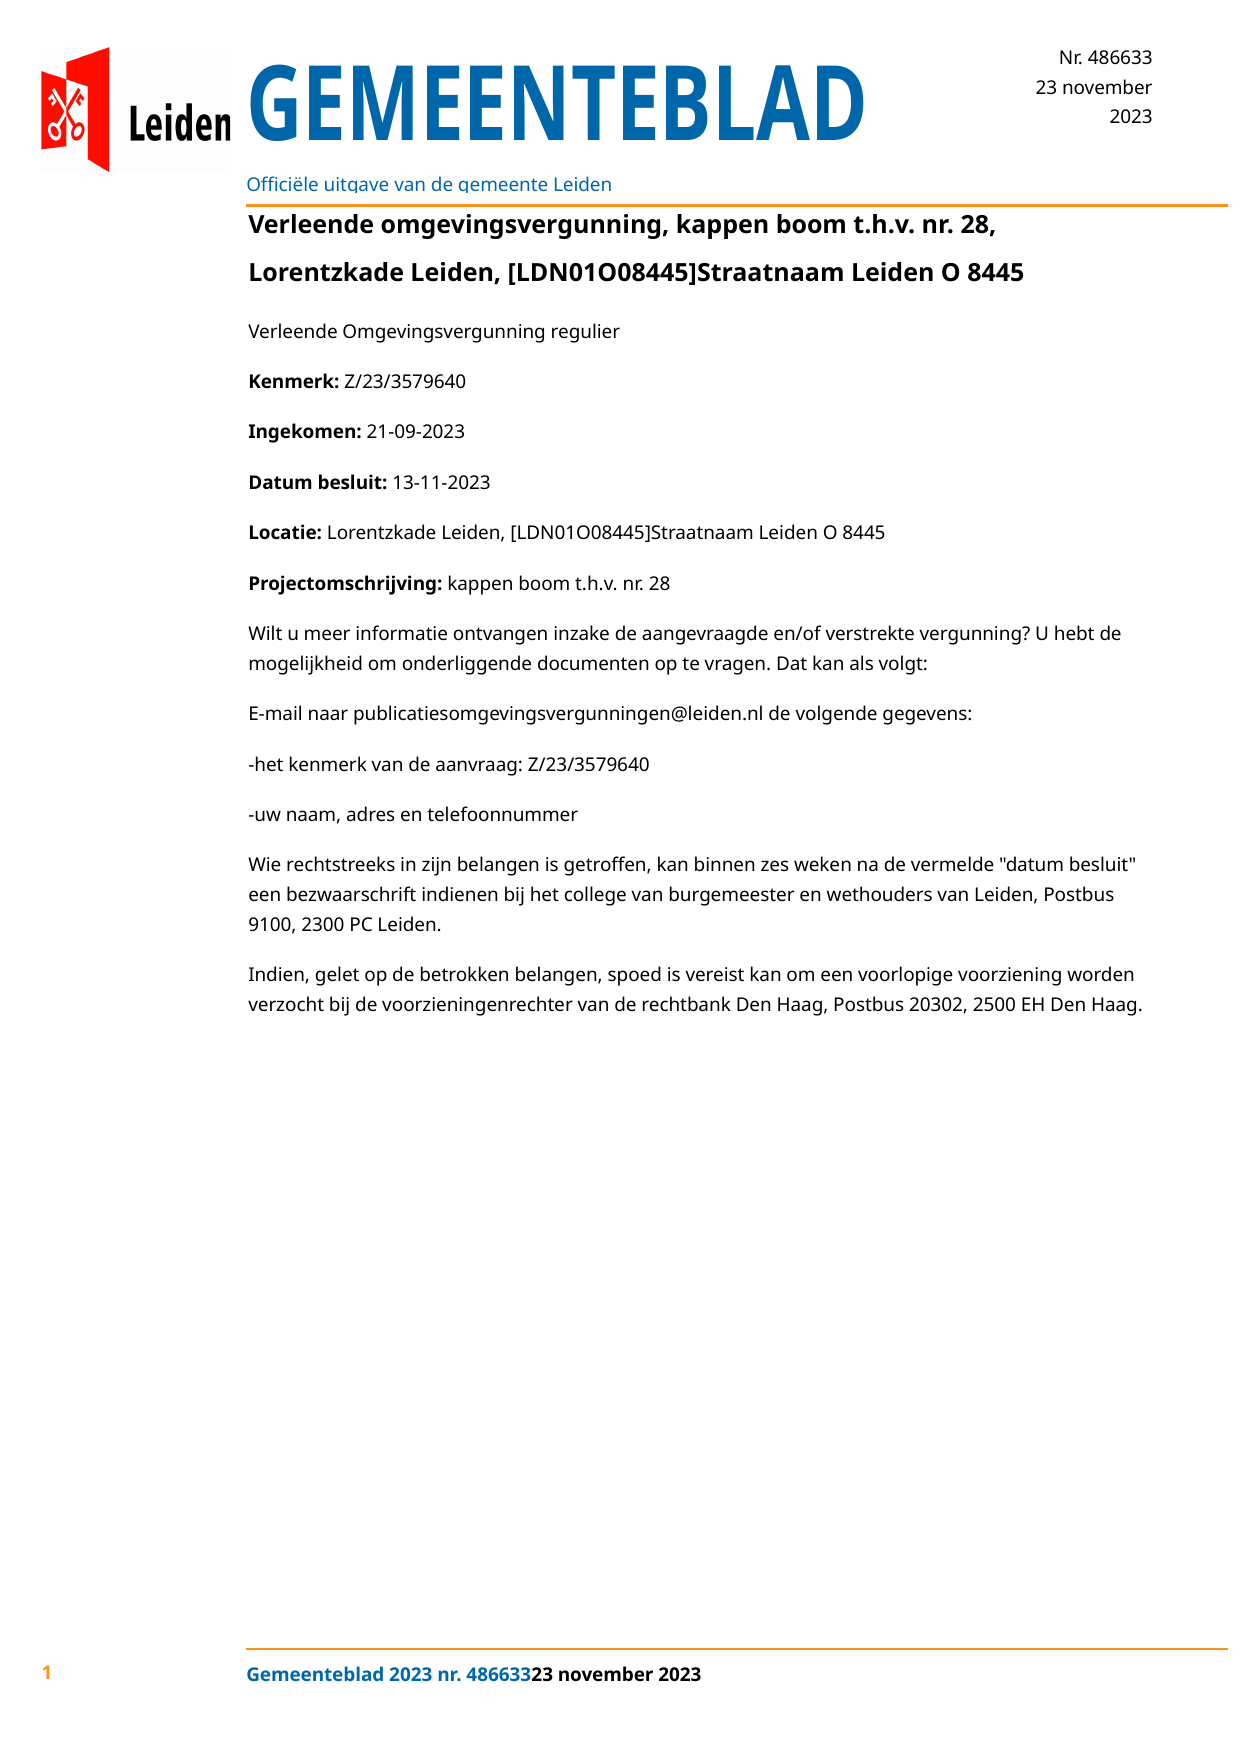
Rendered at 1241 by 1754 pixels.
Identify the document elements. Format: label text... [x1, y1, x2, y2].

text Ingekomen: 21-09-2023 [248, 419, 1152, 444]
text Wilt u meer informatie ontvangen inzake de aangevraagde en/of verstrekte vergunning? U hebt de mogelijkheid om onderliggende documenten op te vragen. Dat kan als volgt: [248, 620, 1152, 676]
text Kenmerk: Z/23/3579640 [248, 368, 1152, 394]
text Verleende omgevingsvergunning, kappen boom t.h.v. nr. 28, Lorentzkade Leiden, [LDN01O08445]Straatnaam Leiden O 8445 [248, 207, 1152, 288]
text Verleende Omgevingsvergunning regulier [248, 318, 1152, 344]
text -het kenmerk van de aanvraag: Z/23/3579640 [248, 751, 1152, 777]
text Indien, gelet op de betrokken belangen, spoed is vereist kan om een voorlopige voorziening worden verzocht bij de voorzieningenrechter van de rechtbank Den Haag, Postbus 20302, 2500 EH Den Haag. [248, 961, 1152, 1017]
text E-mail naar publicatiesomgevingsvergunningen@leiden.nl de volgende gegevens: [248, 700, 1152, 726]
text Datum besluit: 13-11-2023 [248, 469, 1152, 495]
picture [41, 47, 231, 172]
text Wie rechtstreeks in zijn belangen is getroffen, kan binnen zes weken na de vermelde "datum besluit" een bezwaarschrift indienen bij het college van burgemeester en wethouders van Leiden, Postbus 9100, 2300 PC Leiden. [248, 852, 1152, 937]
text -uw naam, adres en telefoonnummer [248, 801, 1152, 827]
text Locatie: Lorentzkade Leiden, [LDN01O08445]Straatnaam Leiden O 8445 [248, 519, 1152, 545]
text Projectomschrijving: kappen boom t.h.v. nr. 28 [248, 570, 1152, 596]
